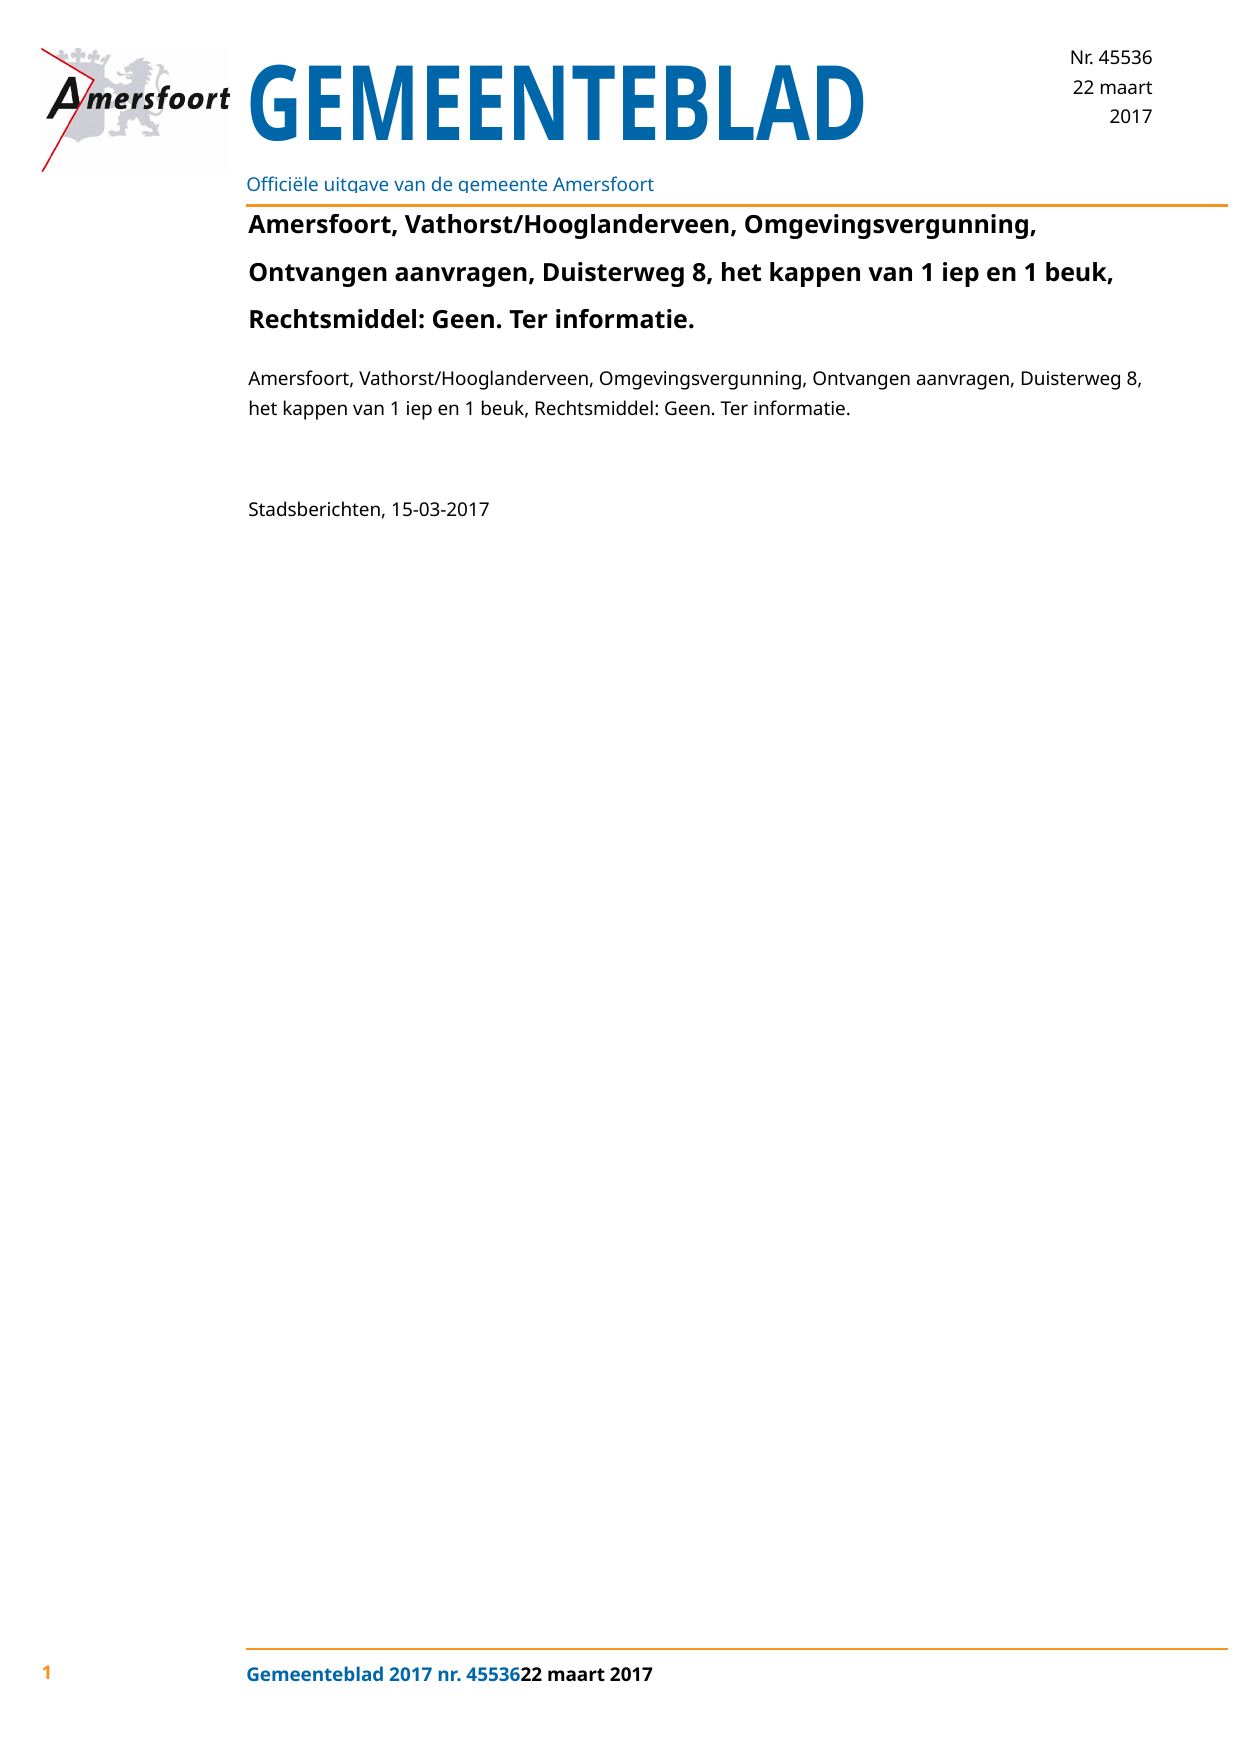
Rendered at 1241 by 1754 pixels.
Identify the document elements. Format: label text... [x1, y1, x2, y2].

picture [41, 47, 231, 172]
text Amersfoort, Vathorst/Hooglanderveen, Omgevingsvergunning, Ontvangen aanvragen, Duisterweg 8, het kappen van 1 iep en 1 beuk, Rechtsmiddel: Geen. Ter informatie. [248, 207, 1152, 336]
text Amersfoort, Vathorst/Hooglanderveen, Omgevingsvergunning, Ontvangen aanvragen, Duisterweg 8, het kappen van 1 iep en 1 beuk, Rechtsmiddel: Geen. Ter informatie. [248, 366, 1152, 421]
text Stadsberichten, 15-03-2017 [248, 496, 1152, 522]
